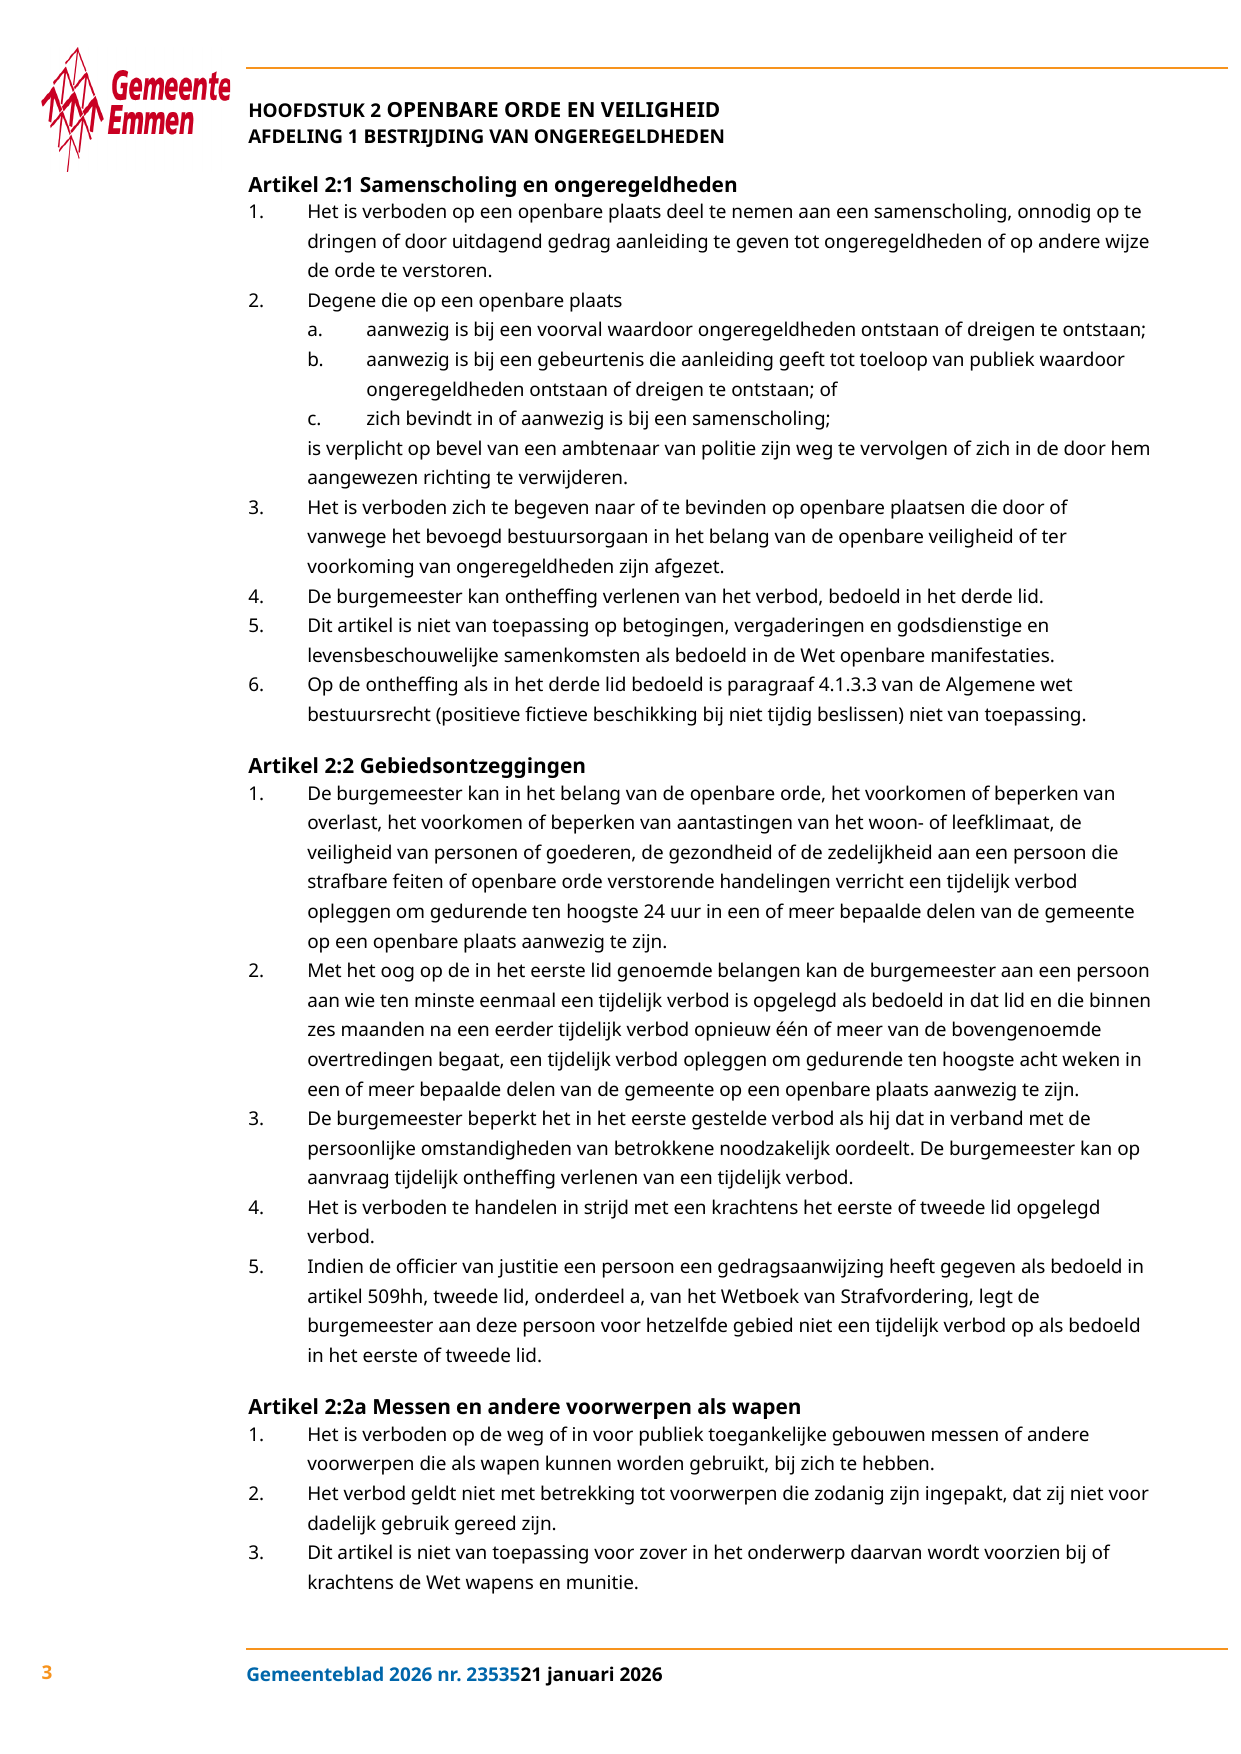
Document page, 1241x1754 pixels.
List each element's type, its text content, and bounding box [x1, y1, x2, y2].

list De burgemeester beperkt het in het eerste gestelde verbod als hij dat in verband met de persoonlijke omstandigheden van betrokkene noodzakelijk oordeelt. De burgemeester kan op aanvraag tijdelijk ontheffing verlenen van een tijdelijk verbod. [248, 1105, 1152, 1190]
list De burgemeester kan in het belang van de openbare orde, het voorkomen of beperken van overlast, het voorkomen of beperken van aantastingen van het woon- of leefklimaat, de veiligheid van personen of goederen, de gezondheid of de zedelijkheid aan een persoon die strafbare feiten of openbare orde verstorende handelingen verricht een tijdelijk verbod opleggen om gedurende ten hoogste 24 uur in een of meer bepaalde delen van de gemeente op een openbare plaats aanwezig te zijn. [248, 780, 1152, 954]
list Degene die op een openbare plaats [248, 287, 1152, 313]
list aanwezig is bij een voorval waardoor ongeregeldheden ontstaan of dreigen te ontstaan; [307, 317, 1152, 342]
list Dit artikel is niet van toepassing voor zover in het onderwerp daarvan wordt voorzien bij of krachtens de Wet wapens en munitie. [248, 1539, 1152, 1594]
text Artikel 2:2a Messen en andere voorwerpen als wapen [248, 1392, 1152, 1421]
list Dit artikel is niet van toepassing op betogingen, vergaderingen en godsdienstige en levensbeschouwelijke samenkomsten als bedoeld in de Wet openbare manifestaties. [248, 612, 1152, 668]
list Het is verboden zich te begeven naar of te bevinden op openbare plaatsen die door of vanwege het bevoegd bestuursorgaan in het belang van de openbare veiligheid of ter voorkoming van ongeregeldheden zijn afgezet. [248, 494, 1152, 579]
picture [41, 47, 231, 172]
list zich bevindt in of aanwezig is bij een samenscholing; [307, 405, 1152, 431]
text AFDELING 1 BESTRIJDING VAN ONGEREGELDHEDEN [248, 123, 1152, 149]
list aanwezig is bij een gebeurtenis die aanleiding geeft tot toeloop van publiek waardoor ongeregeldheden ontstaan of dreigen te ontstaan; of [307, 346, 1152, 401]
list Het is verboden op een openbare plaats deel te nemen aan een samenscholing, onnodig op te dringen of door uitdagend gedrag aanleiding te geven tot ongeregeldheden of op andere wijze de orde te verstoren. [248, 198, 1152, 283]
list is verplicht op bevel van een ambtenaar van politie zijn weg te vervolgen of zich in de door hem aangewezen richting te verwijderen. [248, 435, 1152, 490]
list Met het oog op de in het eerste lid genoemde belangen kan de burgemeester aan een persoon aan wie ten minste eenmaal een tijdelijk verbod is opgelegd als bedoeld in dat lid en die binnen zes maanden na een eerder tijdelijk verbod opnieuw één of meer van de bovengenoemde overtredingen begaat, een tijdelijk verbod opleggen om gedurende ten hoogste acht weken in een of meer bepaalde delen van de gemeente op een openbare plaats aanwezig te zijn. [248, 957, 1152, 1102]
text HOOFDSTUK 2 OPENBARE ORDE EN VEILIGHEID [248, 95, 1152, 123]
list Het is verboden op de weg of in voor publiek toegankelijke gebouwen messen of andere voorwerpen die als wapen kunnen worden gebruikt, bij zich te hebben. [248, 1421, 1152, 1476]
list Het is verboden te handelen in strijd met een krachtens het eerste of tweede lid opgelegd verbod. [248, 1194, 1152, 1249]
list Indien de officier van justitie een persoon een gedragsaanwijzing heeft gegeven als bedoeld in artikel 509hh, tweede lid, onderdeel a, van het Wetboek van Strafvordering, legt de burgemeester aan deze persoon voor hetzelfde gebied niet een tijdelijk verbod op als bedoeld in het eerste of tweede lid. [248, 1253, 1152, 1368]
list De burgemeester kan ontheffing verlenen van het verbod, bedoeld in het derde lid. [248, 583, 1152, 608]
text Artikel 2:2 Gebiedsontzeggingen [248, 752, 1152, 780]
text Artikel 2:1 Samenscholing en ongeregeldheden [248, 170, 1152, 198]
list Het verbod geldt niet met betrekking tot voorwerpen die zodanig zijn ingepakt, dat zij niet voor dadelijk gebruik gereed zijn. [248, 1480, 1152, 1535]
list Op de ontheffing als in het derde lid bedoeld is paragraaf 4.1.3.3 van de Algemene wet bestuursrecht (positieve fictieve beschikking bij niet tijdig beslissen) niet van toepassing. [248, 672, 1152, 727]
